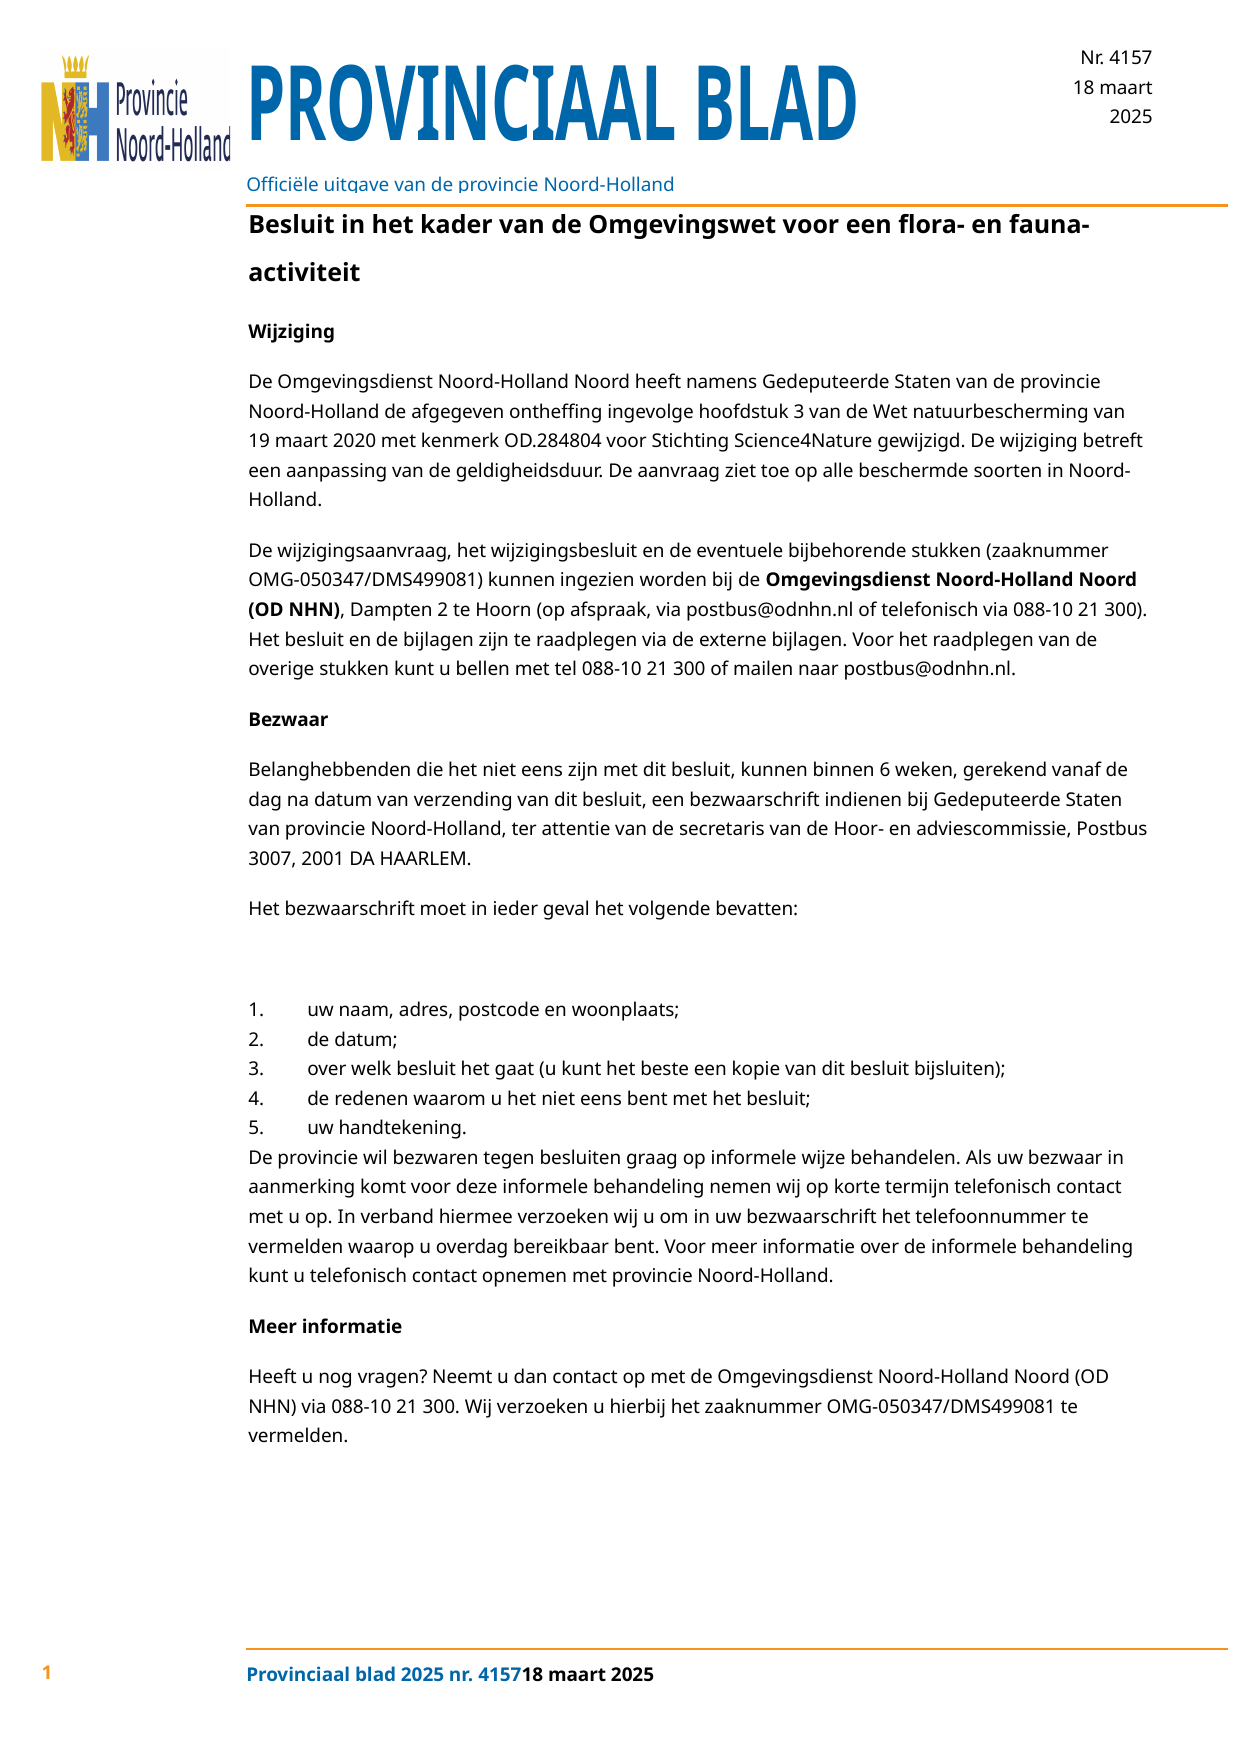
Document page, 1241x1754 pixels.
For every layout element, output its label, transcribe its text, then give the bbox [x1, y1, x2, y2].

text Besluit in het kader van de Omgevingswet voor een flora- en fauna-activiteit [248, 207, 1152, 288]
list de redenen waarom u het niet eens bent met het besluit; [248, 1085, 1152, 1111]
text Heeft u nog vragen? Neemt u dan contact op met de Omgevingsdienst Noord-Holland Noord (OD NHN) via 088-10 21 300. Wij verzoeken u hierbij het zaaknummer OMG-050347/DMS499081 te vermelden. [248, 1363, 1152, 1448]
list de datum; [248, 1026, 1152, 1052]
text De provincie wil bezwaren tegen besluiten graag op informele wijze behandelen. Als uw bezwaar in aanmerking komt voor deze informele behandeling nemen wij op korte termijn telefonisch contact met u op. In verband hiermee verzoeken wij u om in uw bezwaarschrift het telefoonnummer te vermelden waarop u overdag bereikbaar bent. Voor meer informatie over de informele behandeling kunt u telefonisch contact opnemen met provincie Noord-Holland. [248, 1144, 1152, 1288]
text Meer informatie [248, 1313, 1152, 1339]
text Het bezwaarschrift moet in ieder geval het volgende bevatten: [248, 895, 1152, 921]
text Belanghebbenden die het niet eens zijn met dit besluit, kunnen binnen 6 weken, gerekend vanaf de dag na datum van verzending van dit besluit, een bezwaarschrift indienen bij Gedeputeerde Staten van provincie Noord-Holland, ter attentie van de secretaris van de Hoor- en adviescommissie, Postbus 3007, 2001 DA HAARLEM. [248, 756, 1152, 871]
text Bezwaar [248, 706, 1152, 732]
text De Omgevingsdienst Noord-Holland Noord heeft namens Gedeputeerde Staten van de provincie Noord-Holland de afgegeven ontheffing ingevolge hoofdstuk 3 van de Wet natuurbescherming van 19 maart 2020 met kenmerk OD.284804 voor Stichting Science4Nature gewijzigd. De wijziging betreft een aanpassing van de geldigheidsduur. De aanvraag ziet toe op alle beschermde soorten in Noord-Holland. [248, 368, 1152, 512]
text De wijzigingsaanvraag, het wijzigingsbesluit en de eventuele bijbehorende stukken (zaaknummer OMG-050347/DMS499081) kunnen ingezien worden bij de Omgevingsdienst Noord-Holland Noord (OD NHN), Dampten 2 te Hoorn (op afspraak, via postbus@odnhn.nl of telefonisch via 088-10 21 300). Het besluit en de bijlagen zijn te raadplegen via de externe bijlagen. Voor het raadplegen van de overige stukken kunt u bellen met tel 088-10 21 300 of mailen naar postbus@odnhn.nl. [248, 537, 1152, 681]
text Wijziging [248, 318, 1152, 344]
list uw handtekening. [248, 1114, 1152, 1140]
list uw naam, adres, postcode en woonplaats; [248, 996, 1152, 1022]
picture [41, 47, 231, 172]
list over welk besluit het gaat (u kunt het beste een kopie van dit besluit bijsluiten); [248, 1055, 1152, 1081]
